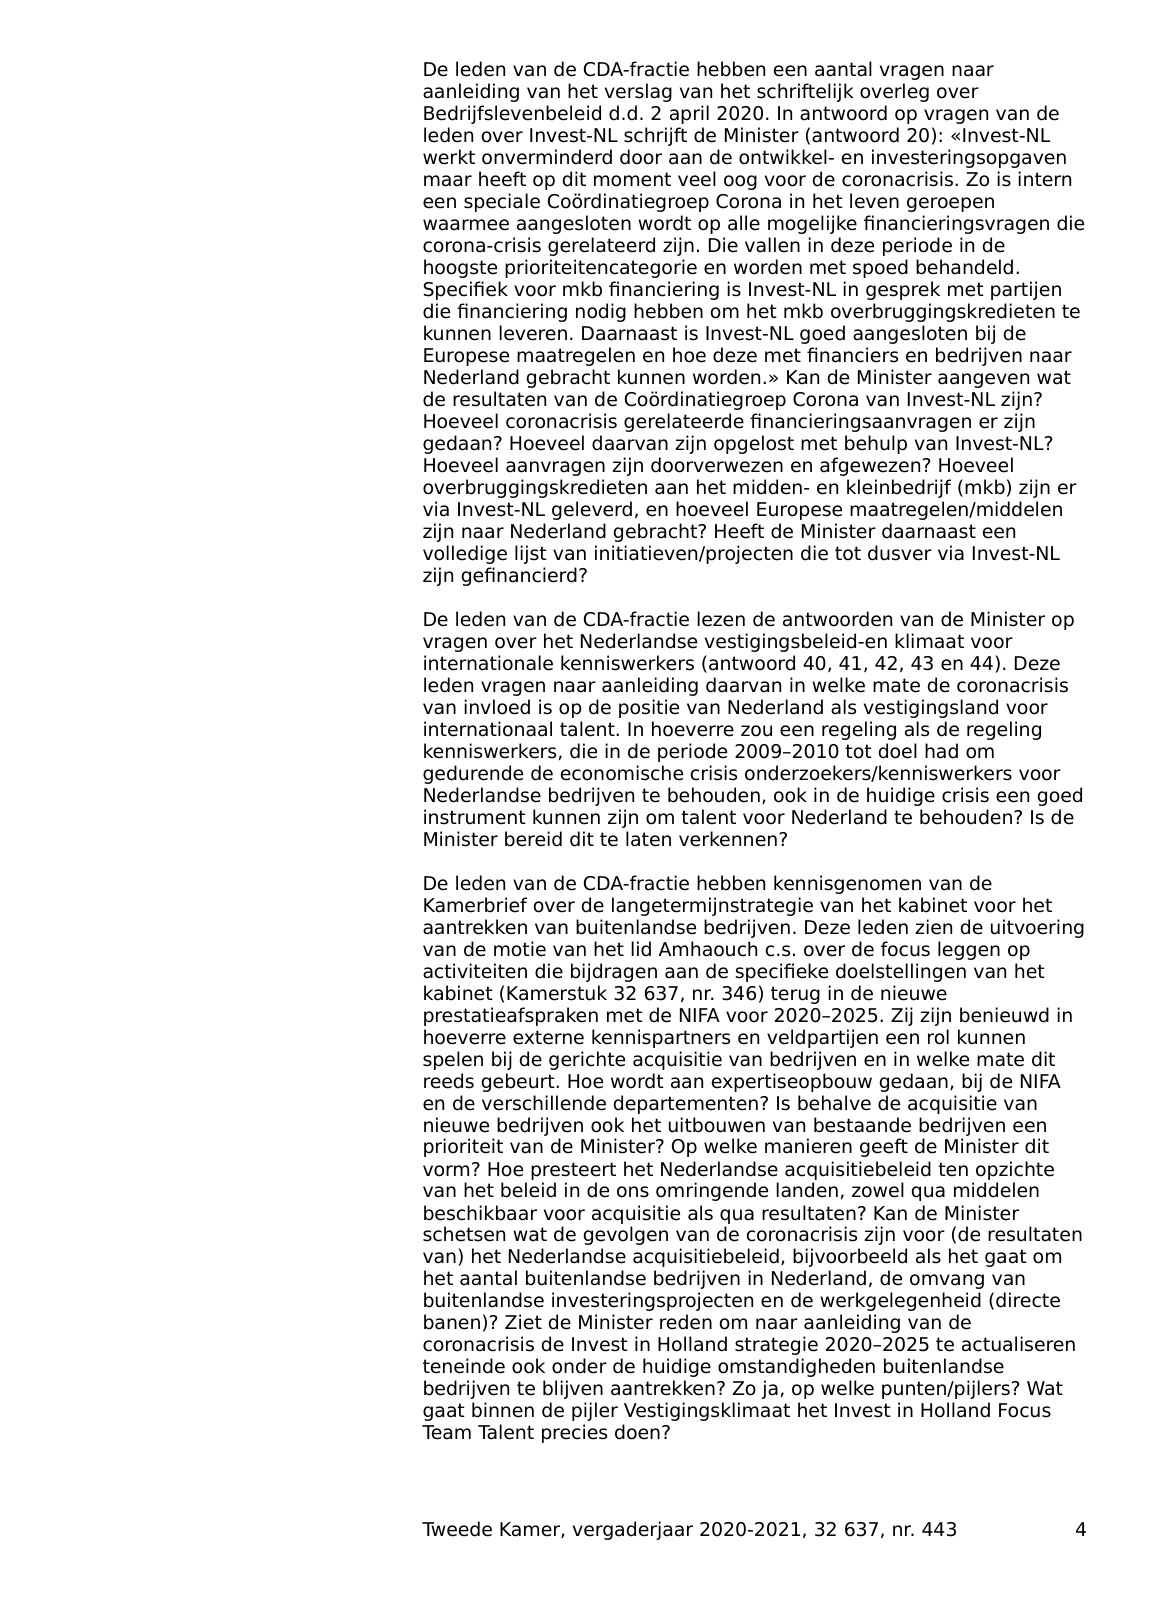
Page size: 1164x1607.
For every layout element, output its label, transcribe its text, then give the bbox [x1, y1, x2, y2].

text De leden van de CDA-fractie lezen de antwoorden van de Minister op vragen over het Nederlandse vestigingsbeleid-en klimaat voor internationale kenniswerkers (antwoord 40, 41, 42, 43 en 44). Deze leden vragen naar aanleiding daarvan in welke mate de coronacrisis van invloed is op de positie van Nederland als vestigingsland voor internationaal talent. In hoeverre zou een regeling als de regeling kenniswerkers, die in de periode 2009–2010 tot doel had om gedurende de economische crisis onderzoekers/kenniswerkers voor Nederlandse bedrijven te behouden, ook in de huidige crisis een goed instrument kunnen zijn om talent voor Nederland te behouden? Is de Minister bereid dit te laten verkennen? [422, 609, 1087, 851]
text De leden van de CDA-fractie hebben een aantal vragen naar aanleiding van het verslag van het schriftelijk overleg over Bedrijfslevenbeleid d.d. 2 april 2020. In antwoord op vragen van de leden over Invest-NL schrijft de Minister (antwoord 20): «Invest-NL werkt onverminderd door aan de ontwikkel- en investeringsopgaven maar heeft op dit moment veel oog voor de coronacrisis. Zo is intern een speciale Coördinatiegroep Corona in het leven geroepen waarmee aangesloten wordt op alle mogelijke financieringsvragen die corona-crisis gerelateerd zijn. Die vallen in deze periode in de hoogste prioriteitencategorie en worden met spoed behandeld. Specifiek voor mkb financiering is Invest-NL in gesprek met partijen die financiering nodig hebben om het mkb overbruggingskredieten te kunnen leveren. Daarnaast is Invest-NL goed aangesloten bij de Europese maatregelen en hoe deze met financiers en bedrijven naar Nederland gebracht kunnen worden.» Kan de Minister aangeven wat de resultaten van de Coördinatiegroep Corona van Invest-NL zijn? Hoeveel coronacrisis gerelateerde financieringsaanvragen er zijn gedaan? Hoeveel daarvan zijn opgelost met behulp van Invest-NL? Hoeveel aanvragen zijn doorverwezen en afgewezen? Hoeveel overbruggingskredieten aan het midden- en kleinbedrijf (mkb) zijn er via Invest-NL geleverd, en hoeveel Europese maatregelen/middelen zijn naar Nederland gebracht? Heeft de Minister daarnaast een volledige lijst van initiatieven/projecten die tot dusver via Invest-NL zijn gefinancierd? [422, 59, 1087, 587]
text De leden van de CDA-fractie hebben kennisgenomen van de Kamerbrief over de langetermijnstrategie van het kabinet voor het aantrekken van buitenlandse bedrijven. Deze leden zien de uitvoering van de motie van het lid Amhaouch c.s. over de focus leggen op activiteiten die bijdragen aan de specifieke doelstellingen van het kabinet (Kamerstuk 32 637, nr. 346) terug in de nieuwe prestatieafspraken met de NIFA voor 2020–2025. Zij zijn benieuwd in hoeverre externe kennispartners en veldpartijen een rol kunnen spelen bij de gerichte acquisitie van bedrijven en in welke mate dit reeds gebeurt. Hoe wordt aan expertiseopbouw gedaan, bij de NIFA en de verschillende departementen? Is behalve de acquisitie van nieuwe bedrijven ook het uitbouwen van bestaande bedrijven een prioriteit van de Minister? Op welke manieren geeft de Minister dit vorm? Hoe presteert het Nederlandse acquisitiebeleid ten opzichte van het beleid in de ons omringende landen, zowel qua middelen beschikbaar voor acquisitie als qua resultaten? Kan de Minister schetsen wat de gevolgen van de coronacrisis zijn voor (de resultaten van) het Nederlandse acquisitiebeleid, bijvoorbeeld als het gaat om het aantal buitenlandse bedrijven in Nederland, de omvang van buitenlandse investeringsprojecten en de werkgelegenheid (directe banen)? Ziet de Minister reden om naar aanleiding van de coronacrisis de Invest in Holland strategie 2020–2025 te actualiseren teneinde ook onder de huidige omstandigheden buitenlandse bedrijven te blijven aantrekken? Zo ja, op welke punten/pijlers? Wat gaat binnen de pijler Vestigingsklimaat het Invest in Holland Focus Team Talent precies doen? [422, 873, 1087, 1444]
